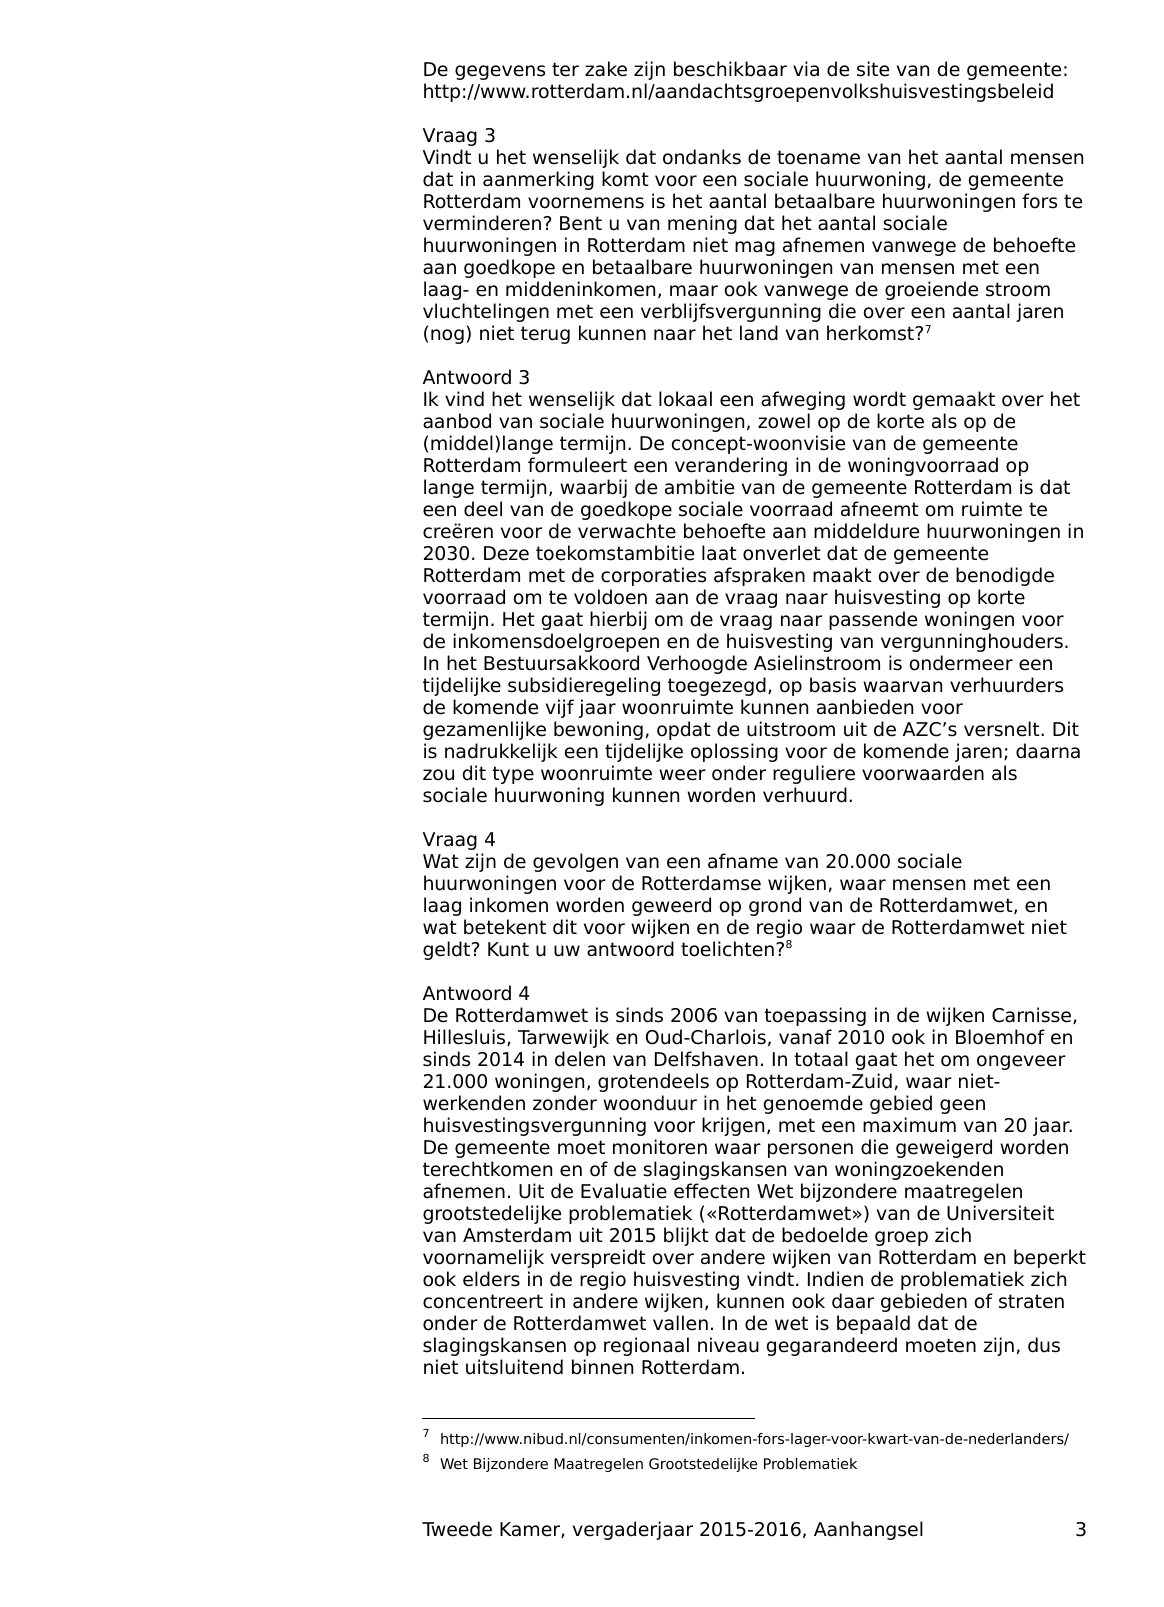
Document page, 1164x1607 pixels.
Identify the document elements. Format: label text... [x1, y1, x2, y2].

text De gegevens ter zake zijn beschikbaar via de site van de gemeente: [422, 59, 1087, 81]
text Antwoord 4 [422, 983, 1087, 1005]
text http://www.nibud.nl/consumenten/inkomen-fors-lager-voor-kwart-van-de-nederlanders/ [422, 1427, 1087, 1449]
text Vraag 4 [422, 829, 1087, 851]
text Ik vind het wenselijk dat lokaal een afweging wordt gemaakt over het aanbod van sociale huurwoningen, zowel op de korte als op de (middel)lange termijn. De concept-woonvisie van de gemeente Rotterdam formuleert een verandering in de woningvoorraad op lange termijn, waarbij de ambitie van de gemeente Rotterdam is dat een deel van de goedkope sociale voorraad afneemt om ruimte te creëren voor de verwachte behoefte aan middeldure huurwoningen in 2030. Deze toekomstambitie laat onverlet dat de gemeente Rotterdam met de corporaties afspraken maakt over de benodigde voorraad om te voldoen aan de vraag naar huisvesting op korte termijn. Het gaat hierbij om de vraag naar passende woningen voor de inkomensdoelgroepen en de huisvesting van vergunninghouders. In het Bestuursakkoord Verhoogde Asielinstroom is ondermeer een tijdelijke subsidieregeling toegezegd, op basis waarvan verhuurders de komende vijf jaar woonruimte kunnen aanbieden voor gezamenlijke bewoning, opdat de uitstroom uit de AZC’s versnelt. Dit is nadrukkelijk een tijdelijke oplossing voor de komende jaren; daarna zou dit type woonruimte weer onder reguliere voorwaarden als sociale huurwoning kunnen worden verhuurd. [422, 389, 1087, 807]
text De Rotterdamwet is sinds 2006 van toepassing in de wijken Carnisse, Hillesluis, Tarwewijk en Oud-Charlois, vanaf 2010 ook in Bloemhof en sinds 2014 in delen van Delfshaven. In totaal gaat het om ongeveer 21.000 woningen, grotendeels op Rotterdam-Zuid, waar niet-werkenden zonder woonduur in het genoemde gebied geen huisvestingsvergunning voor krijgen, met een maximum van 20 jaar. De gemeente moet monitoren waar personen die geweigerd worden terechtkomen en of de slagingskansen van woningzoekenden afnemen. Uit de Evaluatie effecten Wet bijzondere maatregelen grootstedelijke problematiek («Rotterdamwet») van de Universiteit van Amsterdam uit 2015 blijkt dat de bedoelde groep zich voornamelijk verspreidt over andere wijken van Rotterdam en beperkt ook elders in de regio huisvesting vindt. Indien de problematiek zich concentreert in andere wijken, kunnen ook daar gebieden of straten onder de Rotterdamwet vallen. In de wet is bepaald dat de slagingskansen op regionaal niveau gegarandeerd moeten zijn, dus niet uitsluitend binnen Rotterdam. [422, 1005, 1087, 1379]
text Vraag 3 [422, 125, 1087, 147]
text Vindt u het wenselijk dat ondanks de toename van het aantal mensen dat in aanmerking komt voor een sociale huurwoning, de gemeente Rotterdam voornemens is het aantal betaalbare huurwoningen fors te verminderen? Bent u van mening dat het aantal sociale huurwoningen in Rotterdam niet mag afnemen vanwege de behoefte aan goedkope en betaalbare huurwoningen van mensen met een laag- en middeninkomen, maar ook vanwege de groeiende stroom vluchtelingen met een verblijfsvergunning die over een aantal jaren (nog) niet terug kunnen naar het land van herkomst? [422, 147, 1087, 345]
text Wat zijn de gevolgen van een afname van 20.000 sociale huurwoningen voor de Rotterdamse wijken, waar mensen met een laag inkomen worden geweerd op grond van de Rotterdamwet, en wat betekent dit voor wijken en de regio waar de Rotterdamwet niet geldt? Kunt u uw antwoord toelichten? [422, 851, 1087, 961]
text Antwoord 3 [422, 367, 1087, 389]
text Wet Bijzondere Maatregelen Grootstedelijke Problematiek [422, 1452, 1087, 1474]
text http://www.rotterdam.nl/aandachtsgroepenvolkshuisvestingsbeleid [422, 81, 1087, 103]
